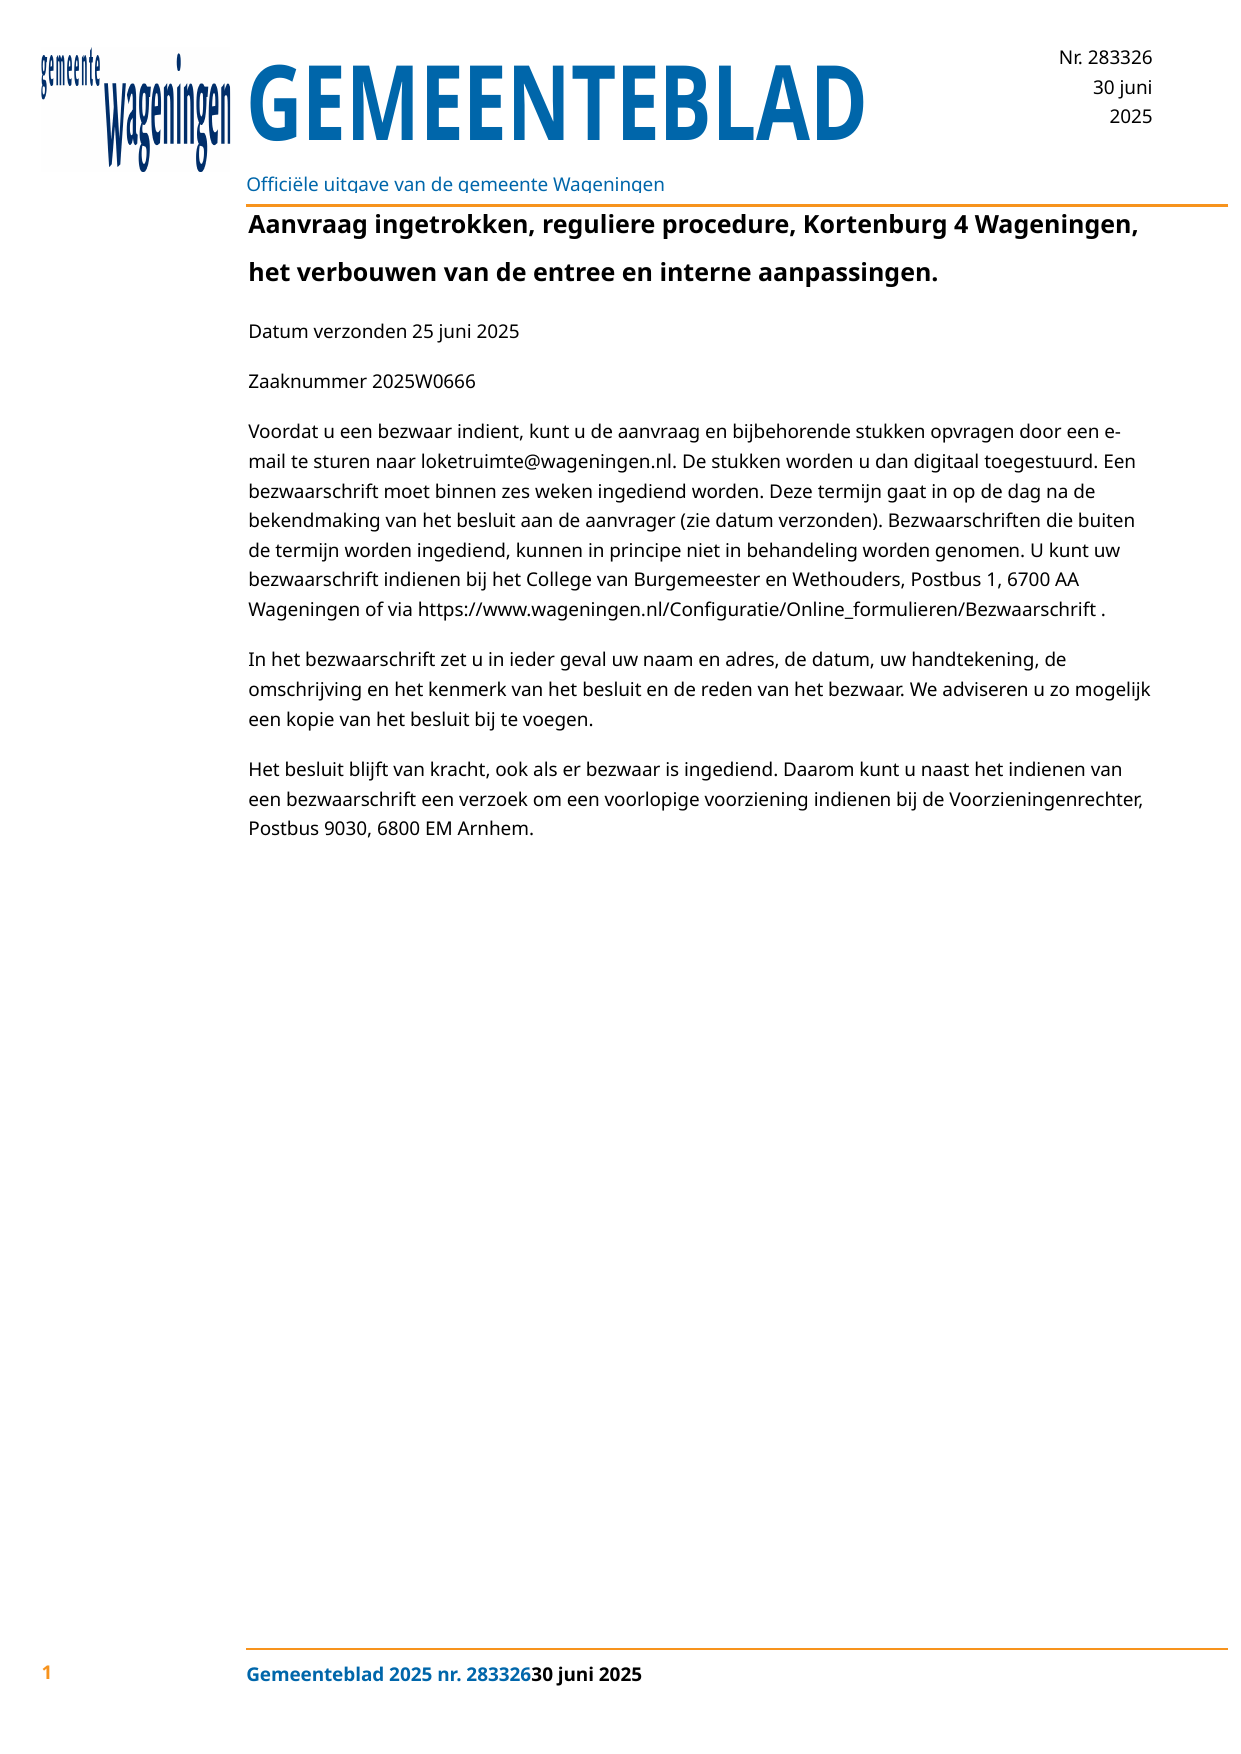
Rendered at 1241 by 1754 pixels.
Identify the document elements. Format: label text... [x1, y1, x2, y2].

text Voordat u een bezwaar indient, kunt u de aanvraag en bijbehorende stukken opvragen door een e-mail te sturen naar loketruimte@wageningen.nl. De stukken worden u dan digitaal toegestuurd. Een bezwaarschrift moet binnen zes weken ingediend worden. Deze termijn gaat in op de dag na de bekendmaking van het besluit aan de aanvrager (zie datum verzonden). Bezwaarschriften die buiten de termijn worden ingediend, kunnen in principe niet in behandeling worden genomen. U kunt uw bezwaarschrift indienen bij het College van Burgemeester en Wethouders, Postbus 1, 6700 AA Wageningen of via https://www.wageningen.nl/Configuratie/Online_formulieren/Bezwaarschrift . [248, 419, 1152, 622]
text Zaaknummer 2025W0666 [248, 368, 1152, 394]
text Datum verzonden 25 juni 2025 [248, 318, 1152, 344]
text Het besluit blijft van kracht, ook als er bezwaar is ingediend. Daarom kunt u naast het indienen van een bezwaarschrift een verzoek om een voorlopige voorziening indienen bij de Voorzieningenrechter, Postbus 9030, 6800 EM Arnhem. [248, 756, 1152, 841]
text Aanvraag ingetrokken, reguliere procedure, Kortenburg 4 Wageningen, het verbouwen van de entree en interne aanpassingen. [248, 207, 1152, 288]
picture [41, 47, 231, 172]
text In het bezwaarschrift zet u in ieder geval uw naam en adres, de datum, uw handtekening, de omschrijving en het kenmerk van het besluit en de reden van het bezwaar. We adviseren u zo mogelijk een kopie van het besluit bij te voegen. [248, 647, 1152, 732]
